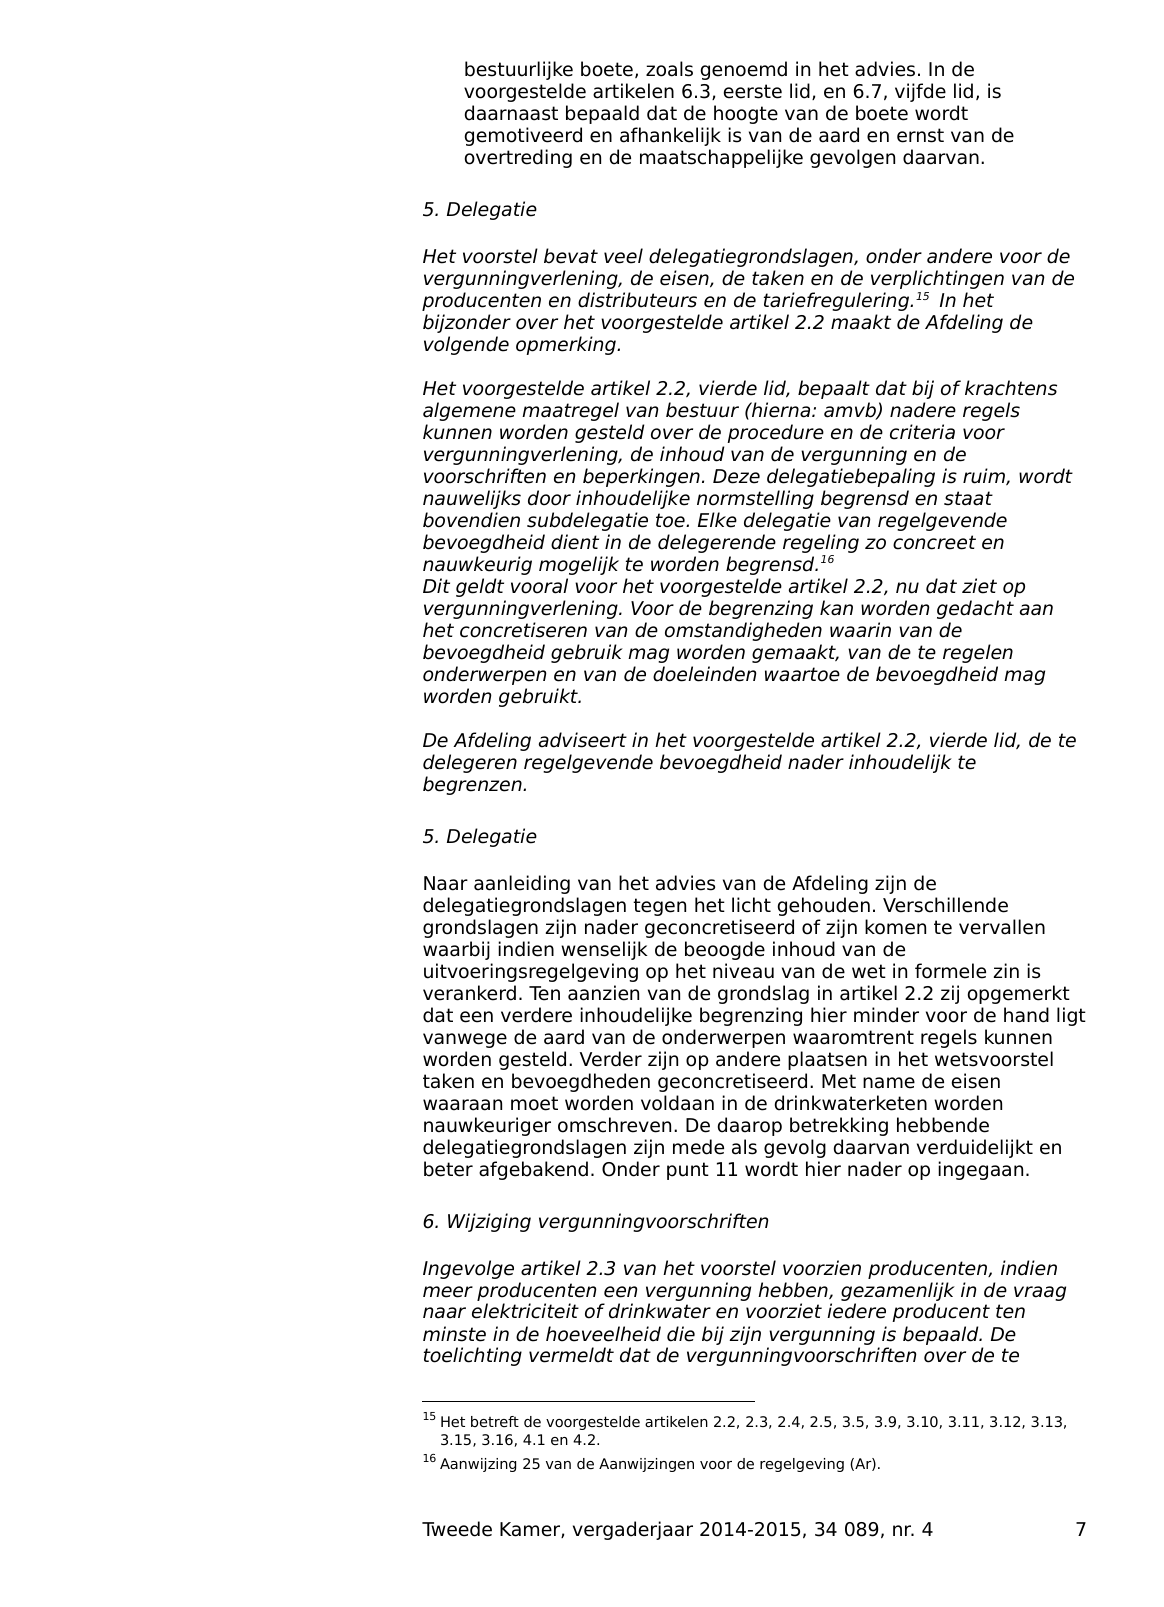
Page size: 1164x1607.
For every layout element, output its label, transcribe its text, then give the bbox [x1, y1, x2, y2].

text Het betreft de voorgestelde artikelen 2.2, 2.3, 2.4, 2.5, 3.5, 3.9, 3.10, 3.11, 3.12, 3.13, 3.15, 3.16, 4.1 en 4.2. [422, 1410, 1087, 1449]
text Het voorstel bevat veel delegatiegrondslagen, onder andere voor de vergunningverlening, de eisen, de taken en de verplichtingen van de producenten en distributeurs en de tariefregulering. In het bijzonder over het voorgestelde artikel 2.2 maakt de Afdeling de volgende opmerking. [422, 246, 1087, 356]
text Aanwijzing 25 van de Aanwijzingen voor de regelgeving (Ar). [422, 1452, 1087, 1474]
text De Afdeling adviseert in het voorgestelde artikel 2.2, vierde lid, de te delegeren regelgevende bevoegdheid nader inhoudelijk te begrenzen. [422, 730, 1087, 796]
text Dit geldt vooral voor het voorgestelde artikel 2.2, nu dat ziet op vergunningverlening. Voor de begrenzing kan worden gedacht aan het concretiseren van de omstandigheden waarin van de bevoegdheid gebruik mag worden gemaakt, van de te regelen onderwerpen en van de doeleinden waartoe de bevoegdheid mag worden gebruikt. [422, 576, 1087, 708]
subtitle 5. Delegatie [422, 199, 1087, 221]
text Naar aanleiding van het advies van de Afdeling zijn de delegatiegrondslagen tegen het licht gehouden. Verschillende grondslagen zijn nader geconcretiseerd of zijn komen te vervallen waarbij indien wenselijk de beoogde inhoud van de uitvoeringsregelgeving op het niveau van de wet in formele zin is verankerd. Ten aanzien van de grondslag in artikel 2.2 zij opgemerkt dat een verdere inhoudelijke begrenzing hier minder voor de hand ligt vanwege de aard van de onderwerpen waaromtrent regels kunnen worden gesteld. Verder zijn op andere plaatsen in het wetsvoorstel taken en bevoegdheden geconcretiseerd. Met name de eisen waaraan moet worden voldaan in de drinkwaterketen worden nauwkeuriger omschreven. De daarop betrekking hebbende delegatiegrondslagen zijn mede als gevolg daarvan verduidelijkt en beter afgebakend. Onder punt 11 wordt hier nader op ingegaan. [422, 873, 1087, 1181]
text bestuurlijke boete, zoals genoemd in het advies. In de voorgestelde artikelen 6.3, eerste lid, en 6.7, vijfde lid, is daarnaast bepaald dat de hoogte van de boete wordt gemotiveerd en afhankelijk is van de aard en ernst van de overtreding en de maatschappelijke gevolgen daarvan. [422, 59, 1087, 169]
text Het voorgestelde artikel 2.2, vierde lid, bepaalt dat bij of krachtens algemene maatregel van bestuur (hierna: amvb) nadere regels kunnen worden gesteld over de procedure en de criteria voor vergunningverlening, de inhoud van de vergunning en de voorschriften en beperkingen. Deze delegatiebepaling is ruim, wordt nauwelijks door inhoudelijke normstelling begrensd en staat bovendien subdelegatie toe. Elke delegatie van regelgevende bevoegdheid dient in de delegerende regeling zo concreet en nauwkeurig mogelijk te worden begrensd. [422, 378, 1087, 576]
text Ingevolge artikel 2.3 van het voorstel voorzien producenten, indien meer producenten een vergunning hebben, gezamenlijk in de vraag naar elektriciteit of drinkwater en voorziet iedere producent ten minste in de hoeveelheid die bij zijn vergunning is bepaald. De toelichting vermeldt dat de vergunningvoorschriften over de te [422, 1257, 1087, 1367]
subtitle 6. Wijziging vergunningvoorschriften [422, 1211, 1087, 1232]
subtitle 5. Delegatie [422, 826, 1087, 848]
